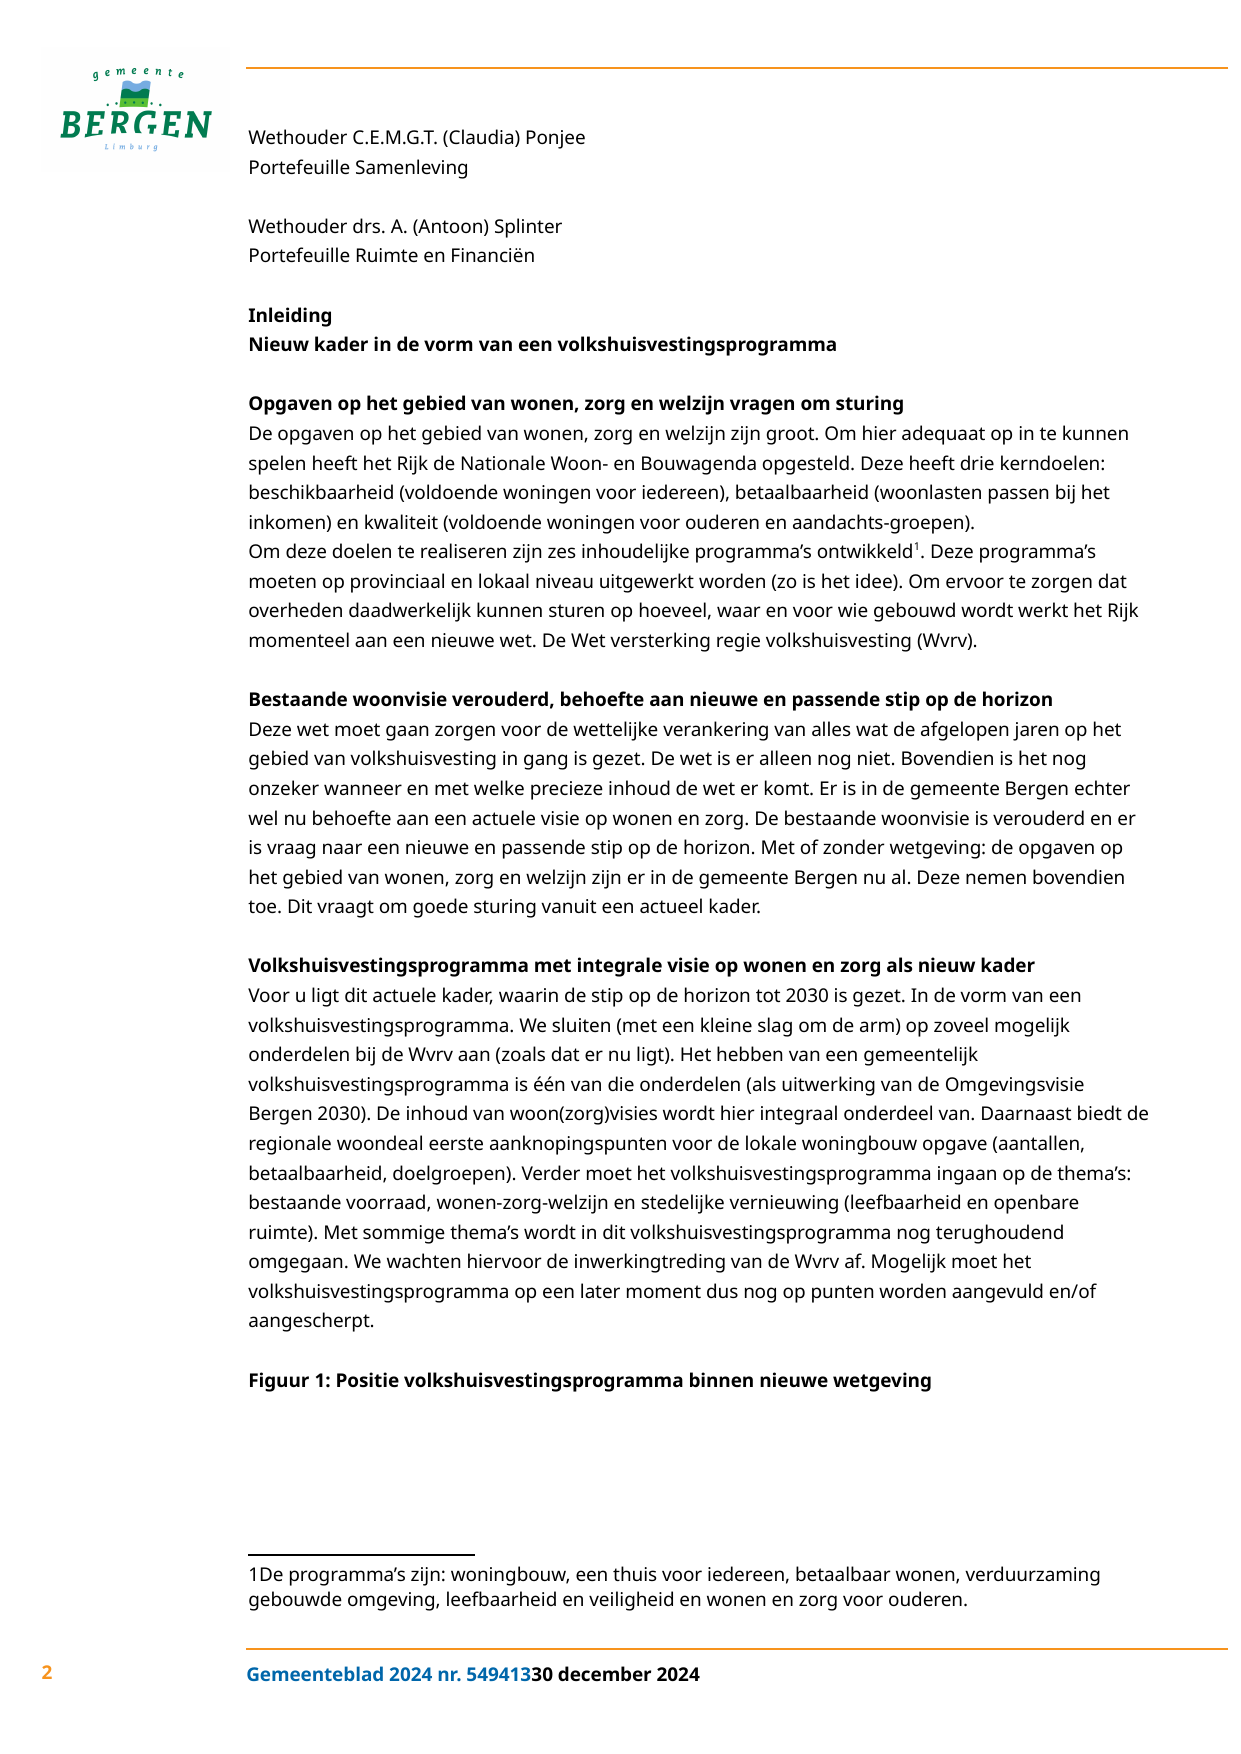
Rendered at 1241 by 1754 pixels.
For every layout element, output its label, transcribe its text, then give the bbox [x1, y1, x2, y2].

text De programma’s zijn: woningbouw, een thuis voor iedereen, betaalbaar wonen, verduurzaming gebouwde omgeving, leefbaarheid en veiligheid en wonen en zorg voor ouderen. [248, 1561, 1152, 1612]
text Inleiding [248, 302, 1152, 328]
picture [41, 47, 231, 172]
text Deze wet moet gaan zorgen voor de wettelijke verankering van alles wat de afgelopen jaren op het gebied van volkshuisvesting in gang is gezet. De wet is er alleen nog niet. Bovendien is het nog onzeker wanneer en met welke precieze inhoud de wet er komt. Er is in de gemeente Bergen echter wel nu behoefte aan een actuele visie op wonen en zorg. De bestaande woonvisie is verouderd en er is vraag naar een nieuwe en passende stip op de horizon. Met of zonder wetgeving: de opgaven op het gebied van wonen, zorg en welzijn zijn er in de gemeente Bergen nu al. Deze nemen bovendien toe. Dit vraagt om goede sturing vanuit een actueel kader. [248, 716, 1152, 919]
text Portefeuille Samenleving [248, 154, 1152, 180]
text Wethouder C.E.M.G.T. (Claudia) Ponjee [248, 124, 1152, 150]
text Voor u ligt dit actuele kader, waarin de stip op de horizon tot 2030 is gezet. In de vorm van een volkshuisvestingsprogramma. We sluiten (met een kleine slag om de arm) op zoveel mogelijk onderdelen bij de Wvrv aan (zoals dat er nu ligt). Het hebben van een gemeentelijk volkshuisvestingsprogramma is één van die onderdelen (als uitwerking van de Omgevingsvisie Bergen 2030). De inhoud van woon(zorg)visies wordt hier integraal onderdeel van. Daarnaast biedt de regionale woondeal eerste aanknopingspunten voor de lokale woningbouw opgave (aantallen, betaalbaarheid, doelgroepen). Verder moet het volkshuisvestingsprogramma ingaan op de thema’s: bestaande voorraad, wonen-zorg-welzijn en stedelijke vernieuwing (leefbaarheid en openbare ruimte). Met sommige thema’s wordt in dit volkshuisvestingsprogramma nog terughoudend omgegaan. We wachten hiervoor de inwerkingtreding van de Wvrv af. Mogelijk moet het volkshuisvestingsprogramma op een later moment dus nog op punten worden aangevuld en/of aangescherpt. [248, 982, 1152, 1333]
text Opgaven op het gebied van wonen, zorg en welzijn vragen om sturing [248, 391, 1152, 416]
text Wethouder drs. A. (Antoon) Splinter [248, 213, 1152, 239]
text Portefeuille Ruimte en Financiën [248, 243, 1152, 268]
text De opgaven op het gebied van wonen, zorg en welzijn zijn groot. Om hier adequaat op in te kunnen spelen heeft het Rijk de Nationale Woon- en Bouwagenda opgesteld. Deze heeft drie kerndoelen: beschikbaarheid (voldoende woningen voor iedereen), betaalbaarheid (woonlasten passen bij het inkomen) en kwaliteit (voldoende woningen voor ouderen en aandachts-groepen). [248, 420, 1152, 535]
text Om deze doelen te realiseren zijn zes inhoudelijke programma’s ontwikkeld. Deze programma’s moeten op provinciaal en lokaal niveau uitgewerkt worden (zo is het idee). Om ervoor te zorgen dat overheden daadwerkelijk kunnen sturen op hoeveel, waar en voor wie gebouwd wordt werkt het Rijk momenteel aan een nieuwe wet. De Wet versterking regie volkshuisvesting (Wvrv). [248, 538, 1152, 653]
text Bestaande woonvisie verouderd, behoefte aan nieuwe en passende stip op de horizon [248, 686, 1152, 712]
text Nieuw kader in de vorm van een volkshuisvestingsprogramma [248, 331, 1152, 357]
text Volkshuisvestingsprogramma met integrale visie op wonen en zorg als nieuw kader [248, 953, 1152, 978]
text Figuur 1: Positie volkshuisvestingsprogramma binnen nieuwe wetgeving [248, 1367, 1152, 1393]
